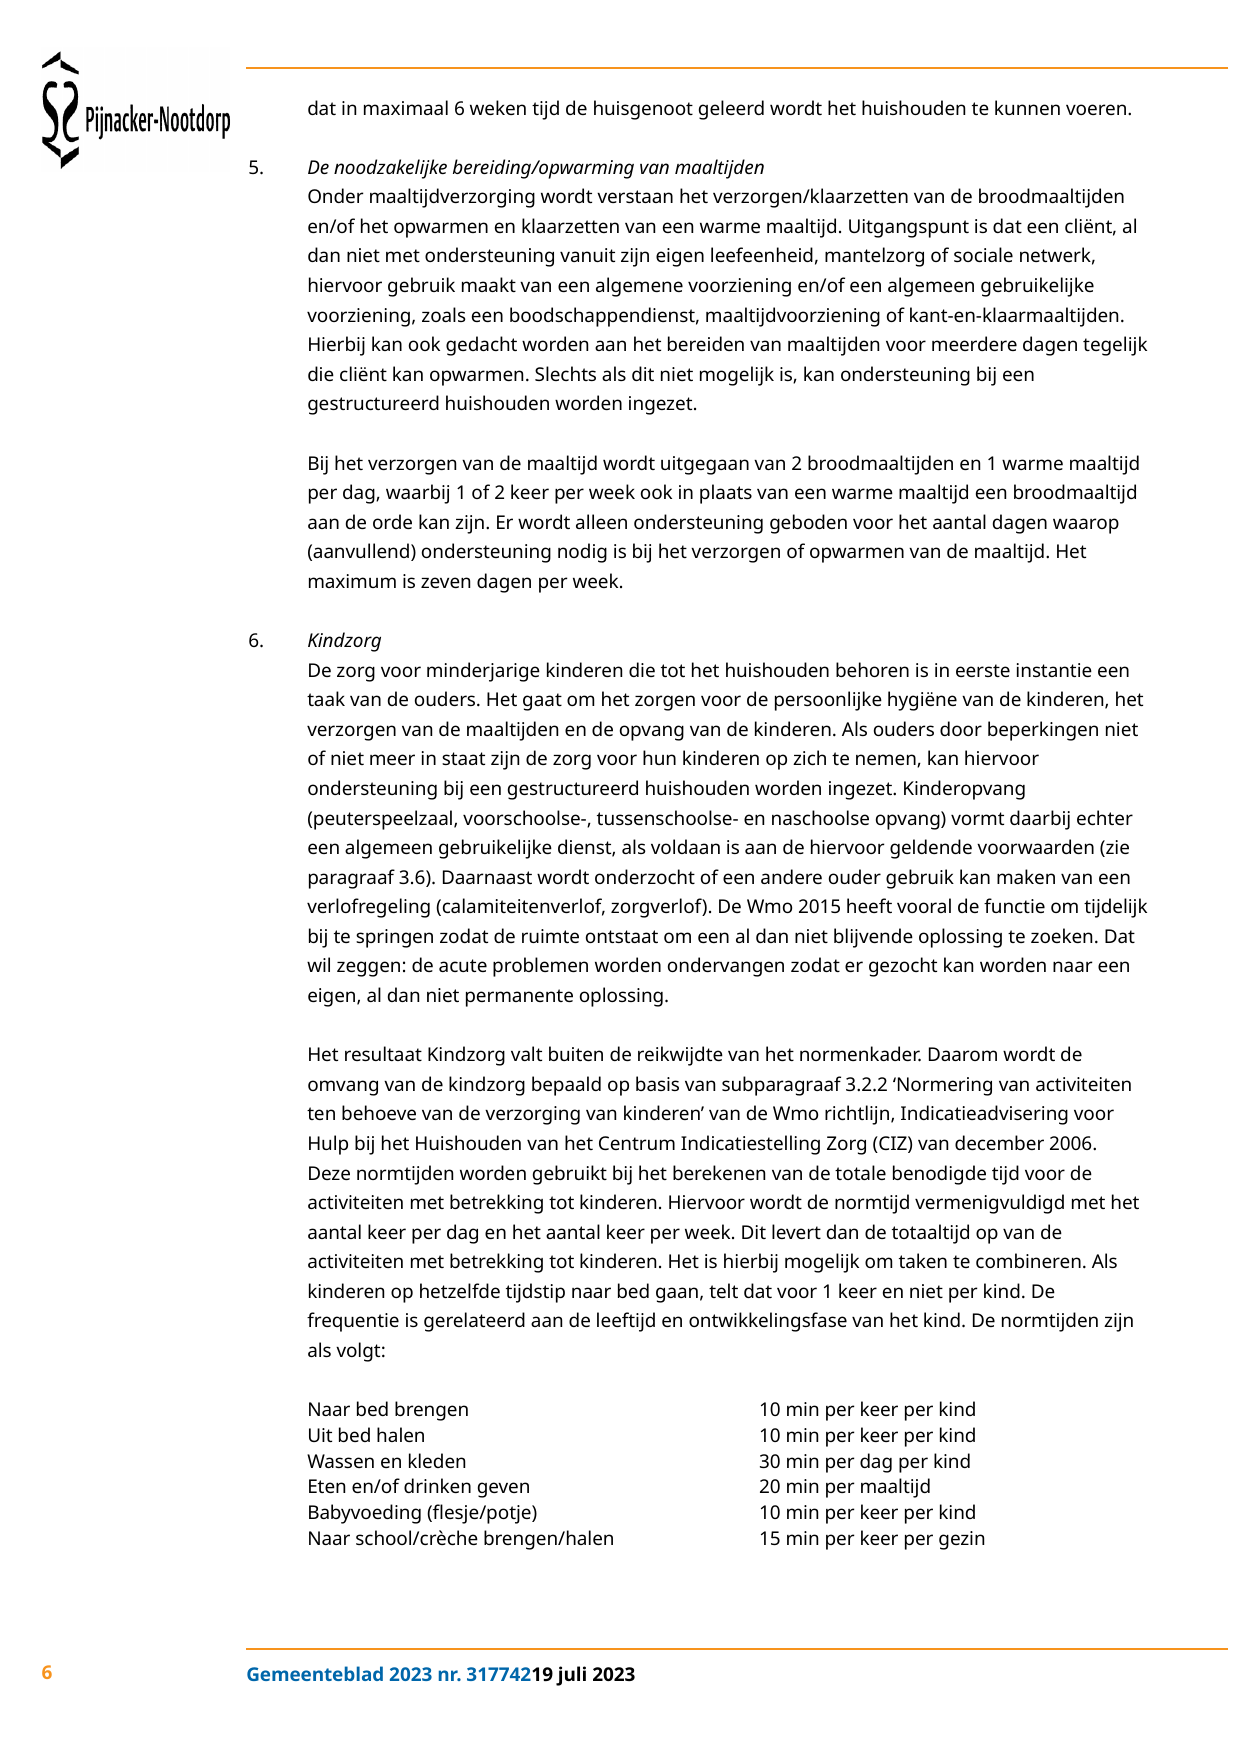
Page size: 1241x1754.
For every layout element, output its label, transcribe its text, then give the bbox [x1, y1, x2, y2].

table_header 10 min per keer per kind [759, 1397, 1211, 1422]
table_cell Naar school/crèche brengen/halen [307, 1525, 759, 1551]
table_cell 15 min per keer per gezin [759, 1525, 1211, 1551]
list De noodzakelijke bereiding/opwarming van maaltijden [248, 154, 1152, 180]
table_header Naar bed brengen [307, 1397, 759, 1422]
table_cell Babyvoeding (flesje/potje) [307, 1500, 759, 1525]
table_cell Uit bed halen [307, 1422, 759, 1448]
list Onder maaltijdverzorging wordt verstaan het verzorgen/klaarzetten van de broodmaaltijden en/of het opwarmen en klaarzetten van een warme maaltijd. Uitgangspunt is dat een cliënt, al dan niet met ondersteuning vanuit zijn eigen leefeenheid, mantelzorg of sociale netwerk, hiervoor gebruik maakt van een algemene voorziening en/of een algemeen gebruikelijke voorziening, zoals een boodschappendienst, maaltijdvoorziening of kant-en-klaarmaaltijden. Hierbij kan ook gedacht worden aan het bereiden van maaltijden voor meerdere dagen tegelijk die cliënt kan opwarmen. Slechts als dit niet mogelijk is, kan ondersteuning bij een gestructureerd huishouden worden ingezet. [248, 183, 1152, 416]
table_cell 20 min per maaltijd [759, 1474, 1211, 1499]
list Kindzorg [248, 627, 1152, 653]
table_cell 30 min per dag per kind [759, 1448, 1211, 1474]
table_cell 10 min per keer per kind [759, 1500, 1211, 1525]
list De zorg voor minderjarige kinderen die tot het huishouden behoren is in eerste instantie een taak van de ouders. Het gaat om het zorgen voor de persoonlijke hygiëne van de kinderen, het verzorgen van de maaltijden en de opvang van de kinderen. Als ouders door beperkingen niet of niet meer in staat zijn de zorg voor hun kinderen op zich te nemen, kan hiervoor ondersteuning bij een gestructureerd huishouden worden ingezet. Kinderopvang (peuterspeelzaal, voorschoolse-, tussenschoolse- en naschoolse opvang) vormt daarbij echter een algemeen gebruikelijke dienst, als voldaan is aan de hiervoor geldende voorwaarden (zie paragraaf 3.6). Daarnaast wordt onderzocht of een andere ouder gebruik kan maken van een verlofregeling (calamiteitenverlof, zorgverlof). De Wmo 2015 heeft vooral de functie om tijdelijk bij te springen zodat de ruimte ontstaat om een al dan niet blijvende oplossing te zoeken. Dat wil zeggen: de acute problemen worden ondervangen zodat er gezocht kan worden naar een eigen, al dan niet permanente oplossing. [248, 657, 1152, 1008]
table_cell Eten en/of drinken geven [307, 1474, 759, 1499]
list Deze normtijden worden gebruikt bij het berekenen van de totale benodigde tijd voor de activiteiten met betrekking tot kinderen. Hiervoor wordt de normtijd vermenigvuldigd met het aantal keer per dag en het aantal keer per week. Dit levert dan de totaaltijd op van de activiteiten met betrekking tot kinderen. Het is hierbij mogelijk om taken te combineren. Als kinderen op hetzelfde tijdstip naar bed gaan, telt dat voor 1 keer en niet per kind. De frequentie is gerelateerd aan de leeftijd en ontwikkelingsfase van het kind. De normtijden zijn als volgt: [248, 1160, 1152, 1363]
list Het resultaat Kindzorg valt buiten de reikwijdte van het normenkader. Daarom wordt de omvang van de kindzorg bepaald op basis van subparagraaf 3.2.2 ‘Normering van activiteiten ten behoeve van de verzorging van kinderen’ van de Wmo richtlijn, Indicatieadvisering voor Hulp bij het Huishouden van het Centrum Indicatiestelling Zorg (CIZ) van december 2006. [248, 1041, 1152, 1156]
list Bij het verzorgen van de maaltijd wordt uitgegaan van 2 broodmaaltijden en 1 warme maaltijd per dag, waarbij 1 of 2 keer per week ook in plaats van een warme maaltijd een broodmaaltijd aan de orde kan zijn. Er wordt alleen ondersteuning geboden voor het aantal dagen waarop (aanvullend) ondersteuning nodig is bij het verzorgen of opwarmen van de maaltijd. Het maximum is zeven dagen per week. [248, 450, 1152, 594]
table_cell Wassen en kleden [307, 1448, 759, 1474]
list dat in maximaal 6 weken tijd de huisgenoot geleerd wordt het huishouden te kunnen voeren. [248, 95, 1152, 121]
table_cell 10 min per keer per kind [759, 1422, 1211, 1448]
picture [41, 47, 231, 172]
